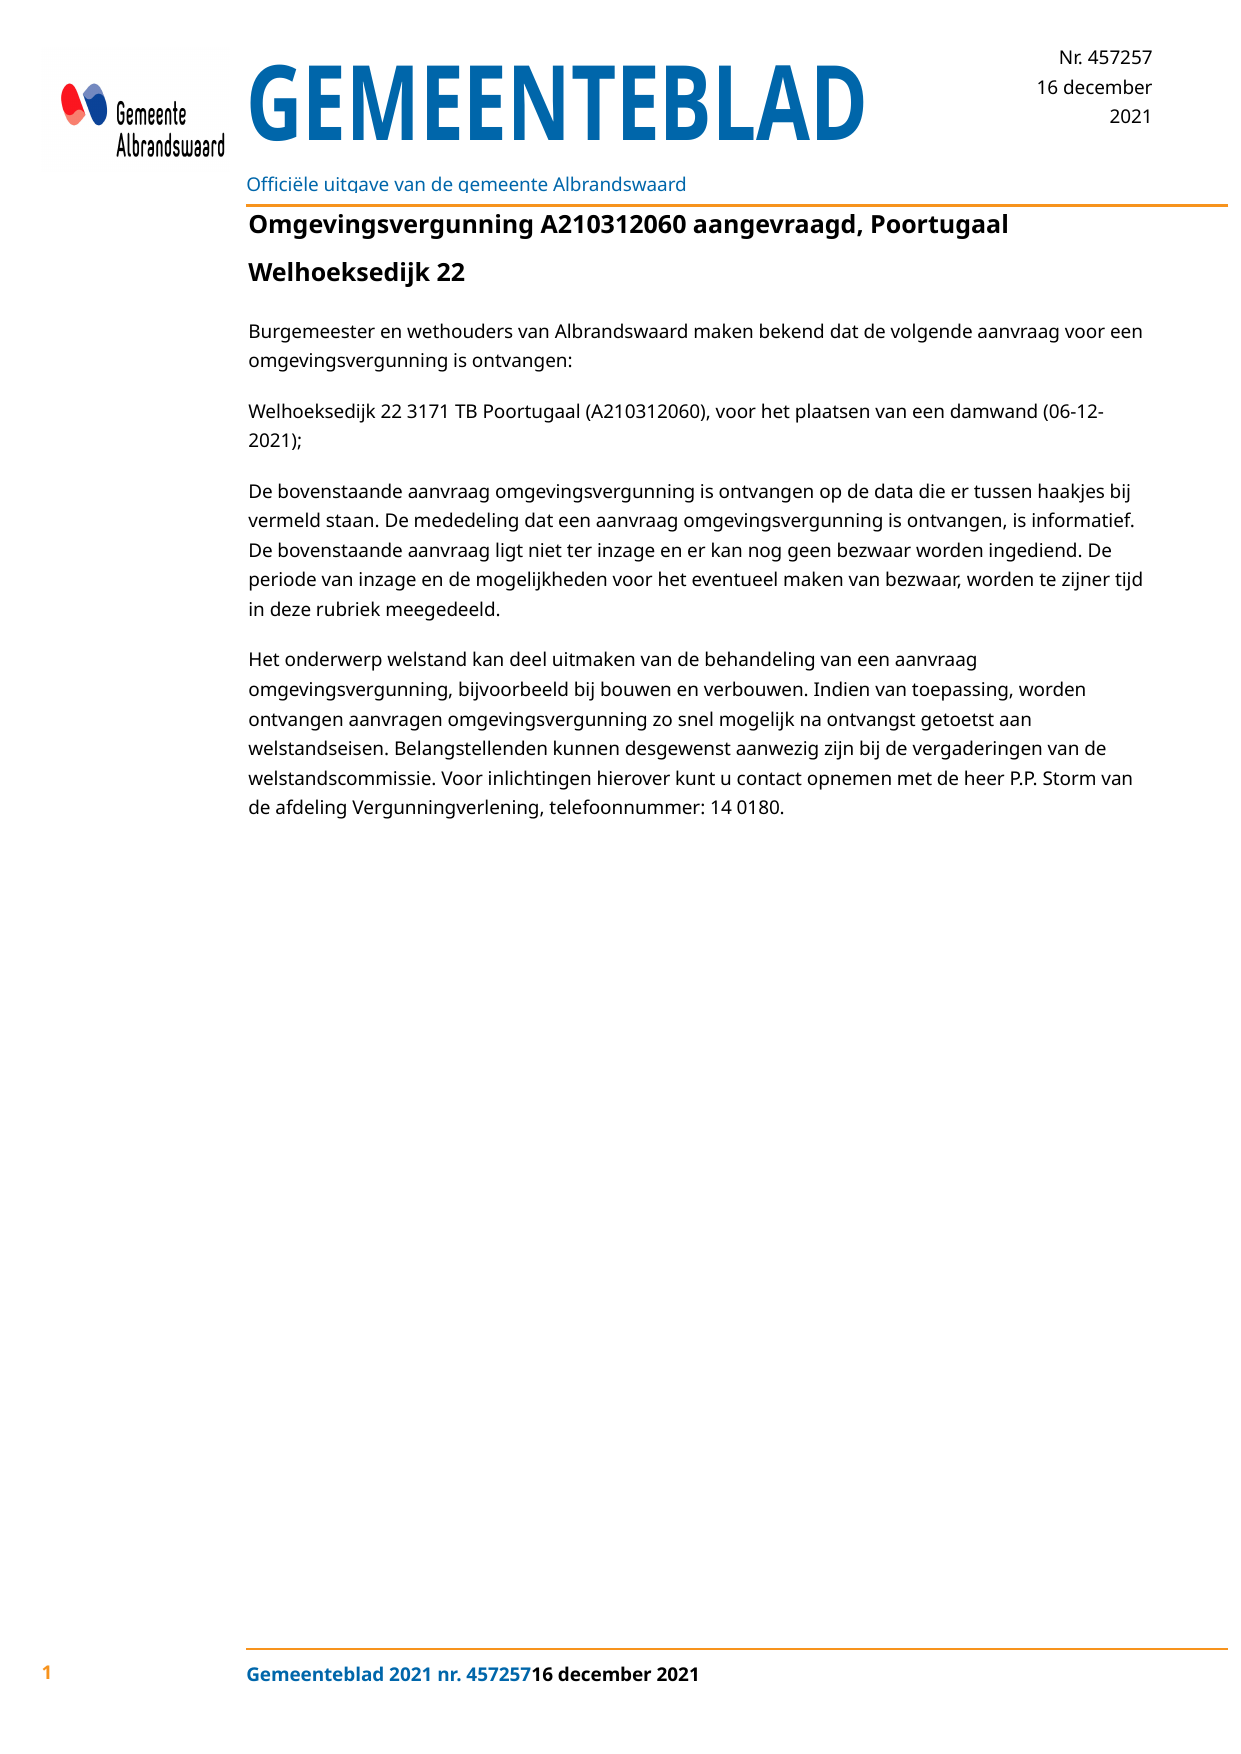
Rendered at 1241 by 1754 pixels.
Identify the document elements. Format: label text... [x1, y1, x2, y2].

text Omgevingsvergunning A210312060 aangevraagd, Poortugaal Welhoeksedijk 22 [248, 207, 1152, 288]
text De bovenstaande aanvraag omgevingsvergunning is ontvangen op de data die er tussen haakjes bij vermeld staan. De mededeling dat een aanvraag omgevingsvergunning is ontvangen, is informatief. De bovenstaande aanvraag ligt niet ter inzage en er kan nog geen bezwaar worden ingediend. De periode van inzage en de mogelijkheden voor het eventueel maken van bezwaar, worden te zijner tijd in deze rubriek meegedeeld. [248, 478, 1152, 622]
picture [41, 47, 231, 172]
text Welhoeksedijk 22 3171 TB Poortugaal (A210312060), voor het plaatsen van een damwand (06-12-2021); [248, 398, 1152, 453]
text Burgemeester en wethouders van Albrandswaard maken bekend dat de volgende aanvraag voor een omgevingsvergunning is ontvangen: [248, 318, 1152, 373]
text Het onderwerp welstand kan deel uitmaken van de behandeling van een aanvraag omgevingsvergunning, bijvoorbeeld bij bouwen en verbouwen. Indien van toepassing, worden ontvangen aanvragen omgevingsvergunning zo snel mogelijk na ontvangst getoetst aan welstandseisen. Belangstellenden kunnen desgewenst aanwezig zijn bij de vergaderingen van de welstandscommissie. Voor inlichtingen hierover kunt u contact opnemen met de heer P.P. Storm van de afdeling Vergunningverlening, telefoonnummer: 14 0180. [248, 647, 1152, 820]
